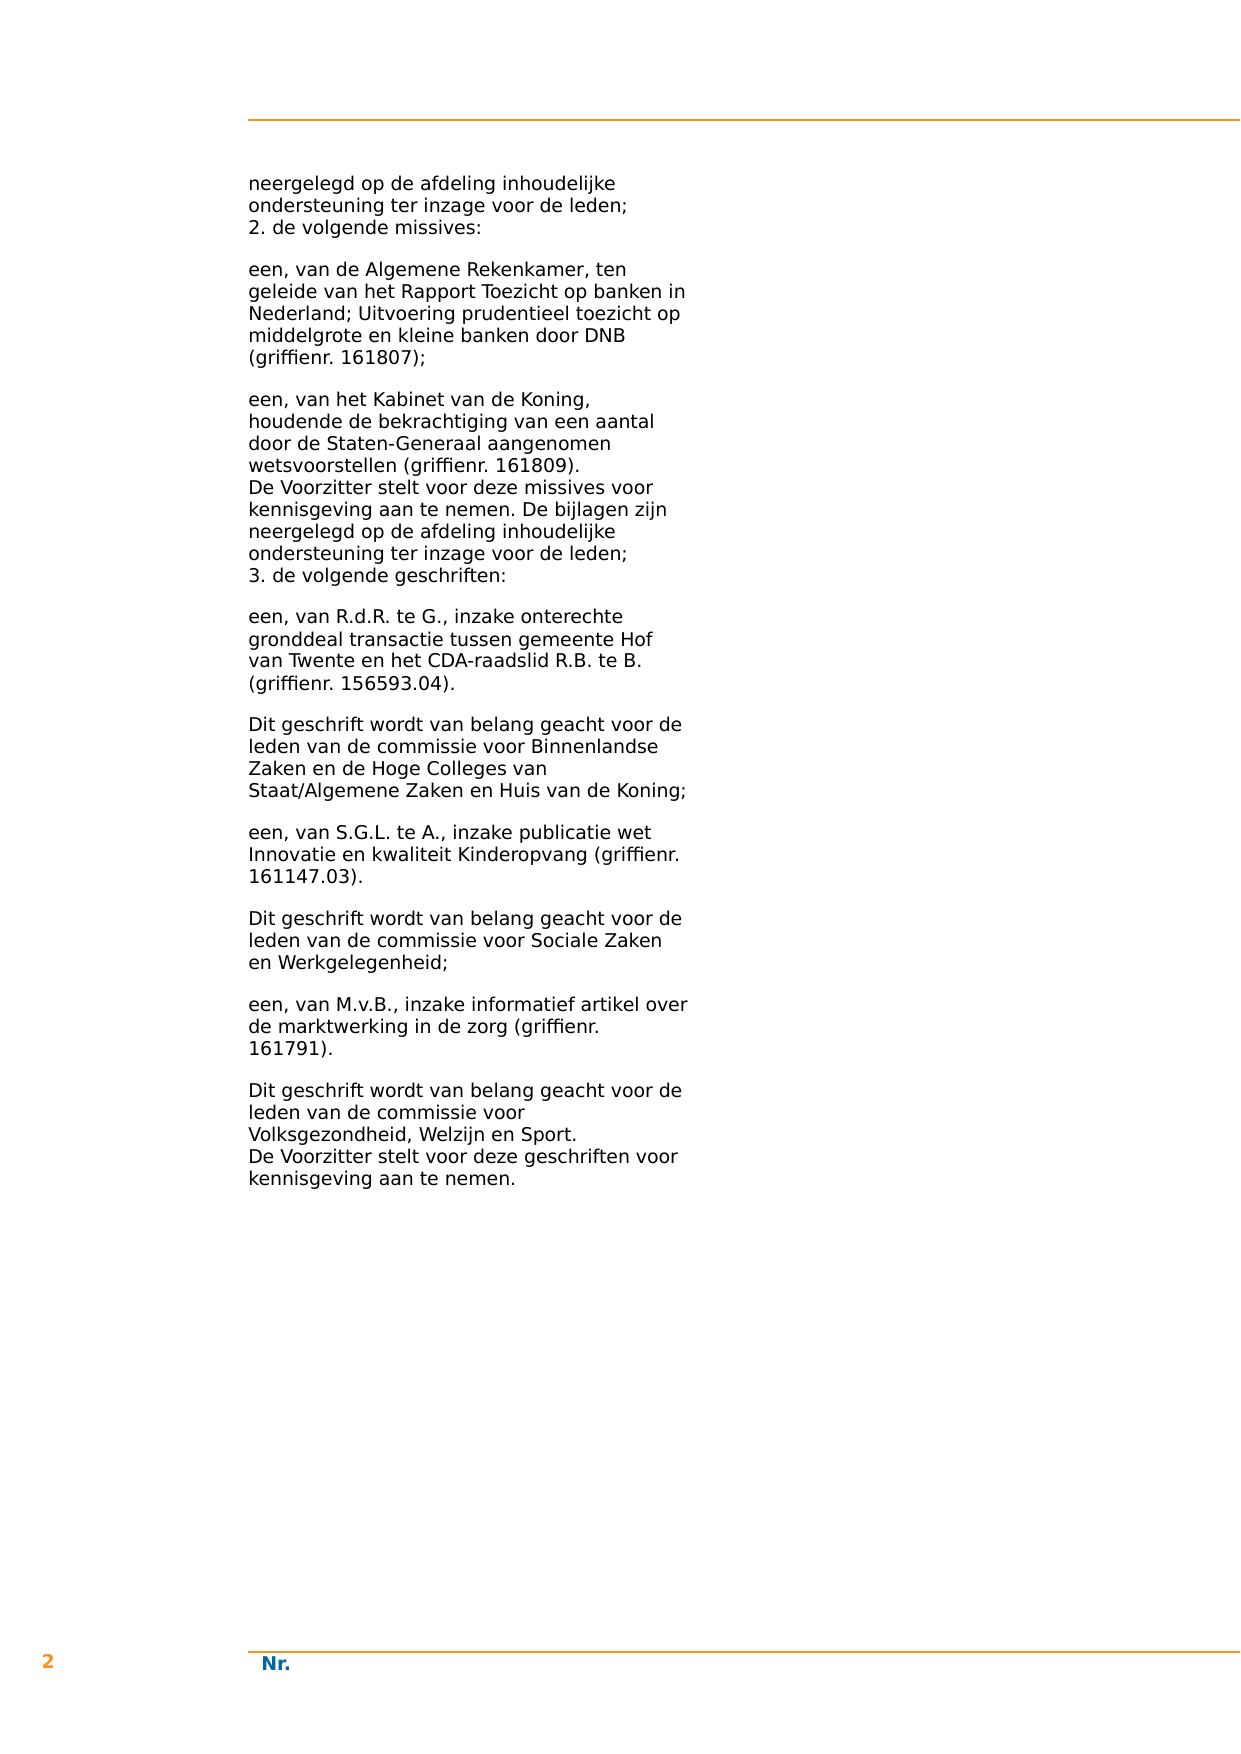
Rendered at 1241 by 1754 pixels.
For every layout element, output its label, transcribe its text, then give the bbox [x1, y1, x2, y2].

text De Voorzitter stelt voor deze geschriften voor kennisgeving aan te nemen. [248, 1146, 691, 1190]
text neergelegd op de afdeling inhoudelijke ondersteuning ter inzage voor de leden; [248, 173, 691, 217]
text een, van R.d.R. te G., inzake onterechte gronddeal transactie tussen gemeente Hof van Twente en het CDA-raadslid R.B. te B. (griffienr. 156593.04). [248, 606, 691, 694]
text een, van S.G.L. te A., inzake publicatie wet Innovatie en kwaliteit Kinderopvang (griffienr. 161147.03). [248, 822, 691, 888]
text 2. de volgende missives: [248, 217, 691, 239]
text een, van M.v.B., inzake informatief artikel over de marktwerking in de zorg (griffienr. 161791). [248, 994, 691, 1060]
text Dit geschrift wordt van belang geacht voor de leden van de commissie voor Volksgezondheid, Welzijn en Sport. [248, 1080, 691, 1146]
text 3. de volgende geschriften: [248, 564, 691, 586]
text Dit geschrift wordt van belang geacht voor de leden van de commissie voor Sociale Zaken en Werkgelegenheid; [248, 908, 691, 974]
text Dit geschrift wordt van belang geacht voor de leden van de commissie voor Binnenlandse Zaken en de Hoge Colleges van Staat/Algemene Zaken en Huis van de Koning; [248, 714, 691, 802]
text een, van het Kabinet van de Koning, houdende de bekrachtiging van een aantal door de Staten-Generaal aangenomen wetsvoorstellen (griffienr. 161809). [248, 389, 691, 477]
text een, van de Algemene Rekenkamer, ten geleide van het Rapport Toezicht op banken in Nederland; Uitvoering prudentieel toezicht op middelgrote en kleine banken door DNB (griffienr. 161807); [248, 259, 691, 369]
text De Voorzitter stelt voor deze missives voor kennisgeving aan te nemen. De bijlagen zijn neergelegd op de afdeling inhoudelijke ondersteuning ter inzage voor de leden; [248, 477, 691, 564]
